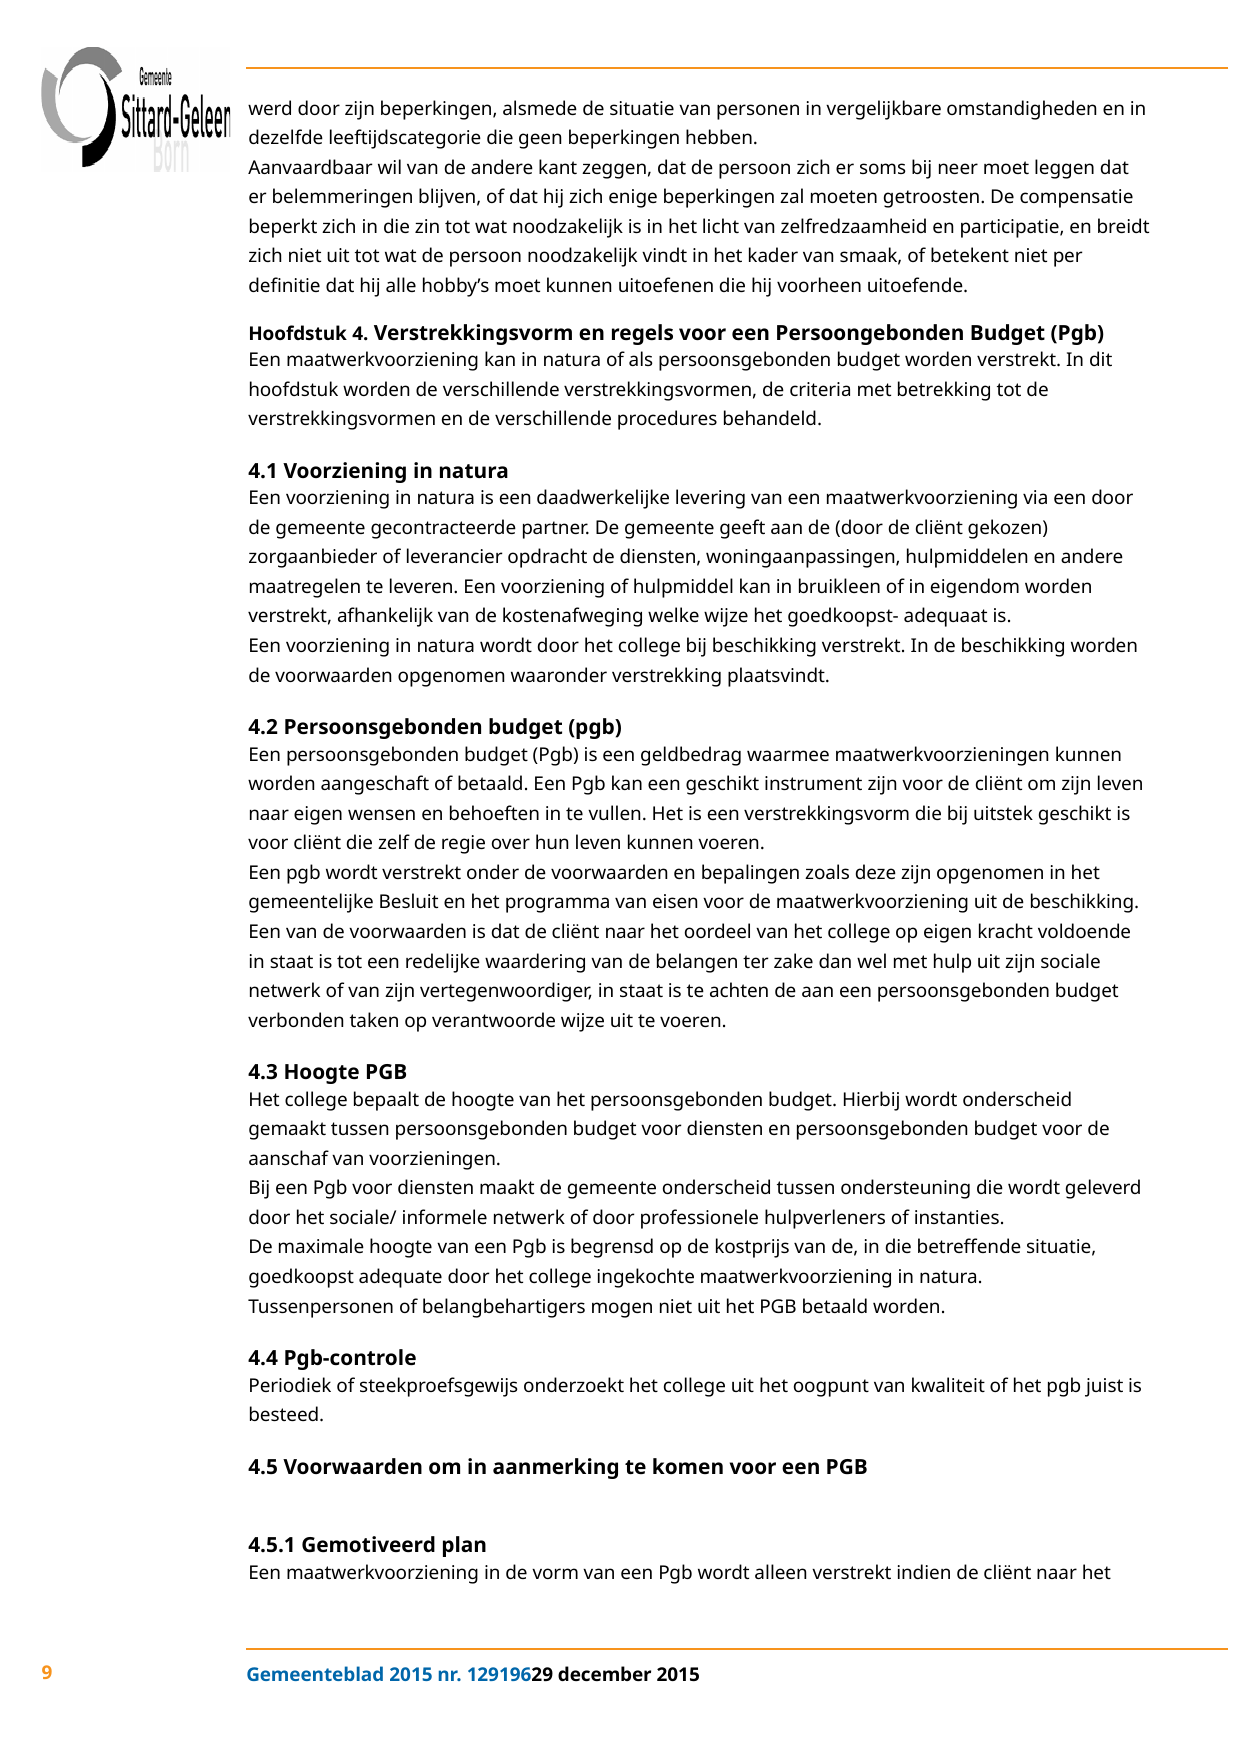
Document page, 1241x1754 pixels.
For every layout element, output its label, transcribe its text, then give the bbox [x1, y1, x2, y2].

text 4.4 Pgb-controle [248, 1343, 1152, 1372]
text Een maatwerkvoorziening kan in natura of als persoonsgebonden budget worden verstrekt. In dit hoofdstuk worden de verschillende verstrekkingsvormen, de criteria met betrekking tot de verstrekkingsvormen en de verschillende procedures behandeld. [248, 346, 1152, 431]
text Een persoonsgebonden budget (Pgb) is een geldbedrag waarmee maatwerkvoorzieningen kunnen worden aangeschaft of betaald. Een Pgb kan een geschikt instrument zijn voor de cliënt om zijn leven naar eigen wensen en behoeften in te vullen. Het is een verstrekkingsvorm die bij uitstek geschikt is voor cliënt die zelf de regie over hun leven kunnen voeren. [248, 741, 1152, 855]
text Periodiek of steekproefsgewijs onderzoekt het college uit het oogpunt van kwaliteit of het pgb juist is besteed. [248, 1372, 1152, 1427]
text Een van de voorwaarden is dat de cliënt naar het oordeel van het college op eigen kracht voldoende in staat is tot een redelijke waardering van de belangen ter zake dan wel met hulp uit zijn sociale netwerk of van zijn vertegenwoordiger, in staat is te achten de aan een persoonsgebonden budget verbonden taken op verantwoorde wijze uit te voeren. [248, 918, 1152, 1033]
text Een voorziening in natura is een daadwerkelijke levering van een maatwerkvoorziening via een door de gemeente gecontracteerde partner. De gemeente geeft aan de (door de cliënt gekozen) zorgaanbieder of leverancier opdracht de diensten, woningaanpassingen, hulpmiddelen en andere maatregelen te leveren. Een voorziening of hulpmiddel kan in bruikleen of in eigendom worden verstrekt, afhankelijk van de kostenafweging welke wijze het goedkoopst- adequaat is. [248, 484, 1152, 628]
text 4.5 Voorwaarden om in aanmerking te komen voor een PGB [248, 1452, 1152, 1480]
text Een maatwerkvoorziening in de vorm van een Pgb wordt alleen verstrekt indien de cliënt naar het [248, 1559, 1152, 1585]
text Een voorziening in natura wordt door het college bij beschikking verstrekt. In de beschikking worden de voorwaarden opgenomen waaronder verstrekking plaatsvindt. [248, 632, 1152, 688]
picture [41, 47, 231, 172]
text 4.2 Persoonsgebonden budget (pgb) [248, 712, 1152, 741]
text 4.1 Voorziening in natura [248, 456, 1152, 484]
text Tussenpersonen of belangbehartigers mogen niet uit het PGB betaald worden. [248, 1293, 1152, 1319]
text 4.3 Hoogte PGB [248, 1057, 1152, 1086]
text Aanvaardbaar wil van de andere kant zeggen, dat de persoon zich er soms bij neer moet leggen dat er belemmeringen blijven, of dat hij zich enige beperkingen zal moeten getroosten. De compensatie beperkt zich in die zin tot wat noodzakelijk is in het licht van zelfredzaamheid en participatie, en breidt zich niet uit tot wat de persoon noodzakelijk vindt in het kader van smaak, of betekent niet per definitie dat hij alle hobby’s moet kunnen uitoefenen die hij voorheen uitoefende. [248, 154, 1152, 298]
text Een pgb wordt verstrekt onder de voorwaarden en bepalingen zoals deze zijn opgenomen in het gemeentelijke Besluit en het programma van eisen voor de maatwerkvoorziening uit de beschikking. [248, 859, 1152, 914]
text 4.5.1 Gemotiveerd plan [248, 1531, 1152, 1559]
text Het college bepaalt de hoogte van het persoonsgebonden budget. Hierbij wordt onderscheid gemaakt tussen persoonsgebonden budget voor diensten en persoonsgebonden budget voor de aanschaf van voorzieningen. [248, 1086, 1152, 1171]
text Hoofdstuk 4. Verstrekkingsvorm en regels voor een Persoongebonden Budget (Pgb) [248, 318, 1152, 346]
text De maximale hoogte van een Pgb is begrensd op de kostprijs van de, in die betreffende situatie, goedkoopst adequate door het college ingekochte maatwerkvoorziening in natura. [248, 1234, 1152, 1289]
text werd door zijn beperkingen, alsmede de situatie van personen in vergelijkbare omstandigheden en in dezelfde leeftijdscategorie die geen beperkingen hebben. [248, 95, 1152, 150]
text Bij een Pgb voor diensten maakt de gemeente onderscheid tussen ondersteuning die wordt geleverd door het sociale/ informele netwerk of door professionele hulpverleners of instanties. [248, 1174, 1152, 1230]
